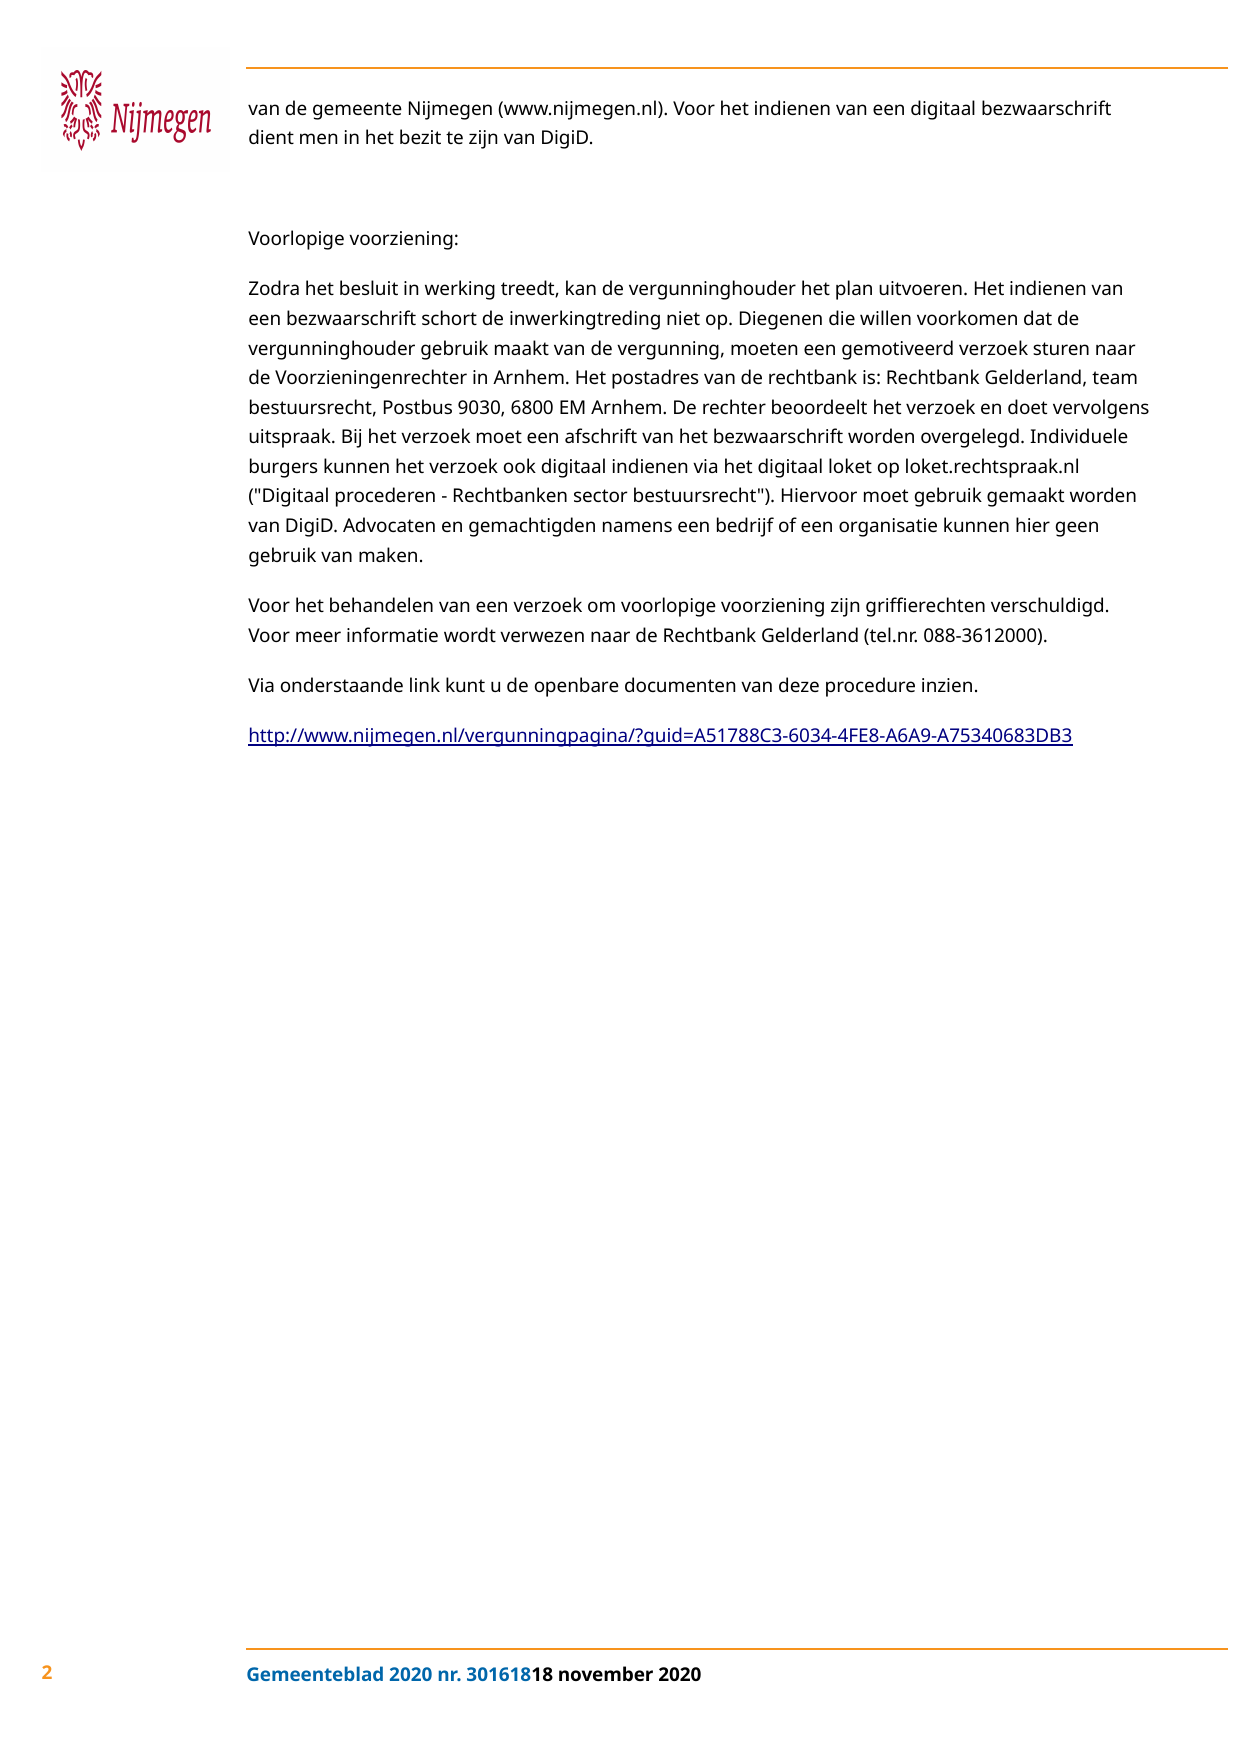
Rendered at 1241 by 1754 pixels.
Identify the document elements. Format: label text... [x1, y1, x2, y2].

text Zodra het besluit in werking treedt, kan de vergunninghouder het plan uitvoeren. Het indienen van een bezwaarschrift schort de inwerkingtreding niet op. Diegenen die willen voorkomen dat de vergunninghouder gebruik maakt van de vergunning, moeten een gemotiveerd verzoek sturen naar de Voorzieningenrechter in Arnhem. Het postadres van de rechtbank is: Rechtbank Gelderland, team bestuursrecht, Postbus 9030, 6800 EM Arnhem. De rechter beoordeelt het verzoek en doet vervolgens uitspraak. Bij het verzoek moet een afschrift van het bezwaarschrift worden overgelegd. Individuele burgers kunnen het verzoek ook digitaal indienen via het digitaal loket op loket.rechtspraak.nl ("Digitaal procederen - Rechtbanken sector bestuursrecht"). Hiervoor moet gebruik gemaakt worden van DigiD. Advocaten en gemachtigden namens een bedrijf of een organisatie kunnen hier geen gebruik van maken. [248, 276, 1152, 568]
text http://www.nijmegen.nl/vergunningpagina/?guid=A51788C3-6034-4FE8-A6A9-A75340683DB3 [248, 723, 1152, 748]
text Via onderstaande link kunt u de openbare documenten van deze procedure inzien. [248, 672, 1152, 698]
text Voorlopige voorziening: [248, 225, 1152, 251]
picture [41, 47, 231, 172]
text Voor het behandelen van een verzoek om voorlopige voorziening zijn griffierechten verschuldigd. Voor meer informatie wordt verwezen naar de Rechtbank Gelderland (tel.nr. 088-3612000). [248, 592, 1152, 648]
text van de gemeente Nijmegen (www.nijmegen.nl). Voor het indienen van een digitaal bezwaarschrift dient men in het bezit te zijn van DigiD. [248, 95, 1152, 150]
